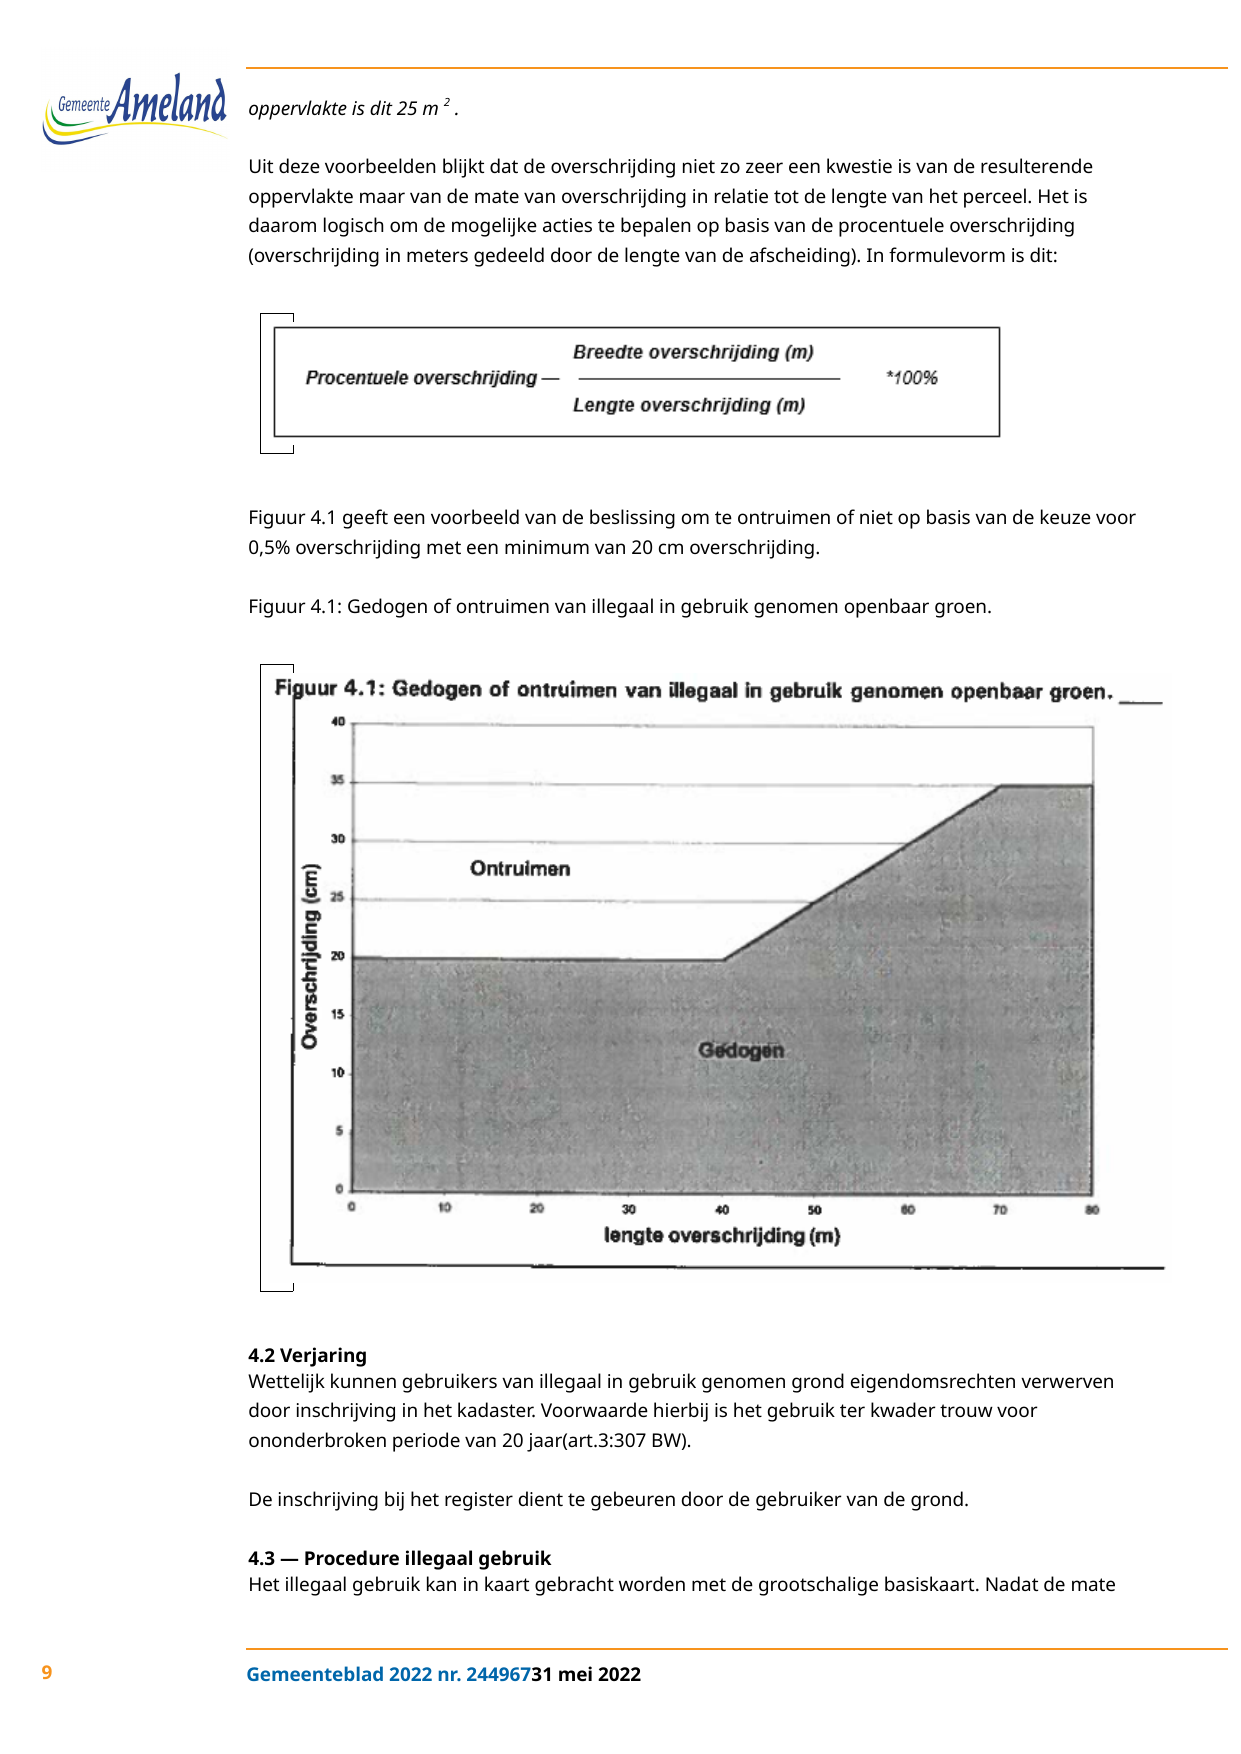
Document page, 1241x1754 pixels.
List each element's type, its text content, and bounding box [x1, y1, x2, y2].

picture [41, 47, 231, 172]
text Wettelijk kunnen gebruikers van illegaal in gebruik genomen grond eigendomsrechten verwerven door inschrijving in het kadaster. Voorwaarde hierbij is het gebruik ter kwader trouw voor ononderbroken periode van 20 jaar(art.3:307 BW). [248, 1368, 1152, 1453]
picture [268, 322, 1008, 445]
text De inschrijving bij het register dient te gebeuren door de gebruiker van de grond. [248, 1486, 1152, 1512]
text Het illegaal gebruik kan in kaart gebracht worden met de grootschalige basiskaart. Nadat de mate [248, 1571, 1152, 1597]
text Figuur 4.1 geeft een voorbeeld van de beslissing om te ontruimen of niet op basis van de keuze voor 0,5% overschrijding met een minimum van 20 cm overschrijding. [248, 504, 1152, 559]
text Figuur 4.1: Gedogen of ontruimen van illegaal in gebruik genomen openbaar groen. [248, 593, 1152, 619]
table_header oppervlakte is dit 25 m 2 . [248, 95, 1152, 121]
text 4.2 Verjaring [248, 1342, 1152, 1368]
text 4.3 — Procedure illegaal gebruik [248, 1545, 1152, 1571]
picture [268, 673, 1173, 1283]
text Uit deze voorbeelden blijkt dat de overschrijding niet zo zeer een kwestie is van de resulterende oppervlakte maar van de mate van overschrijding in relatie tot de lengte van het perceel. Het is daarom logisch om de mogelijke acties te bepalen op basis van de procentuele overschrijding (overschrijding in meters gedeeld door de lengte van de afscheiding). In formulevorm is dit: [248, 153, 1152, 268]
